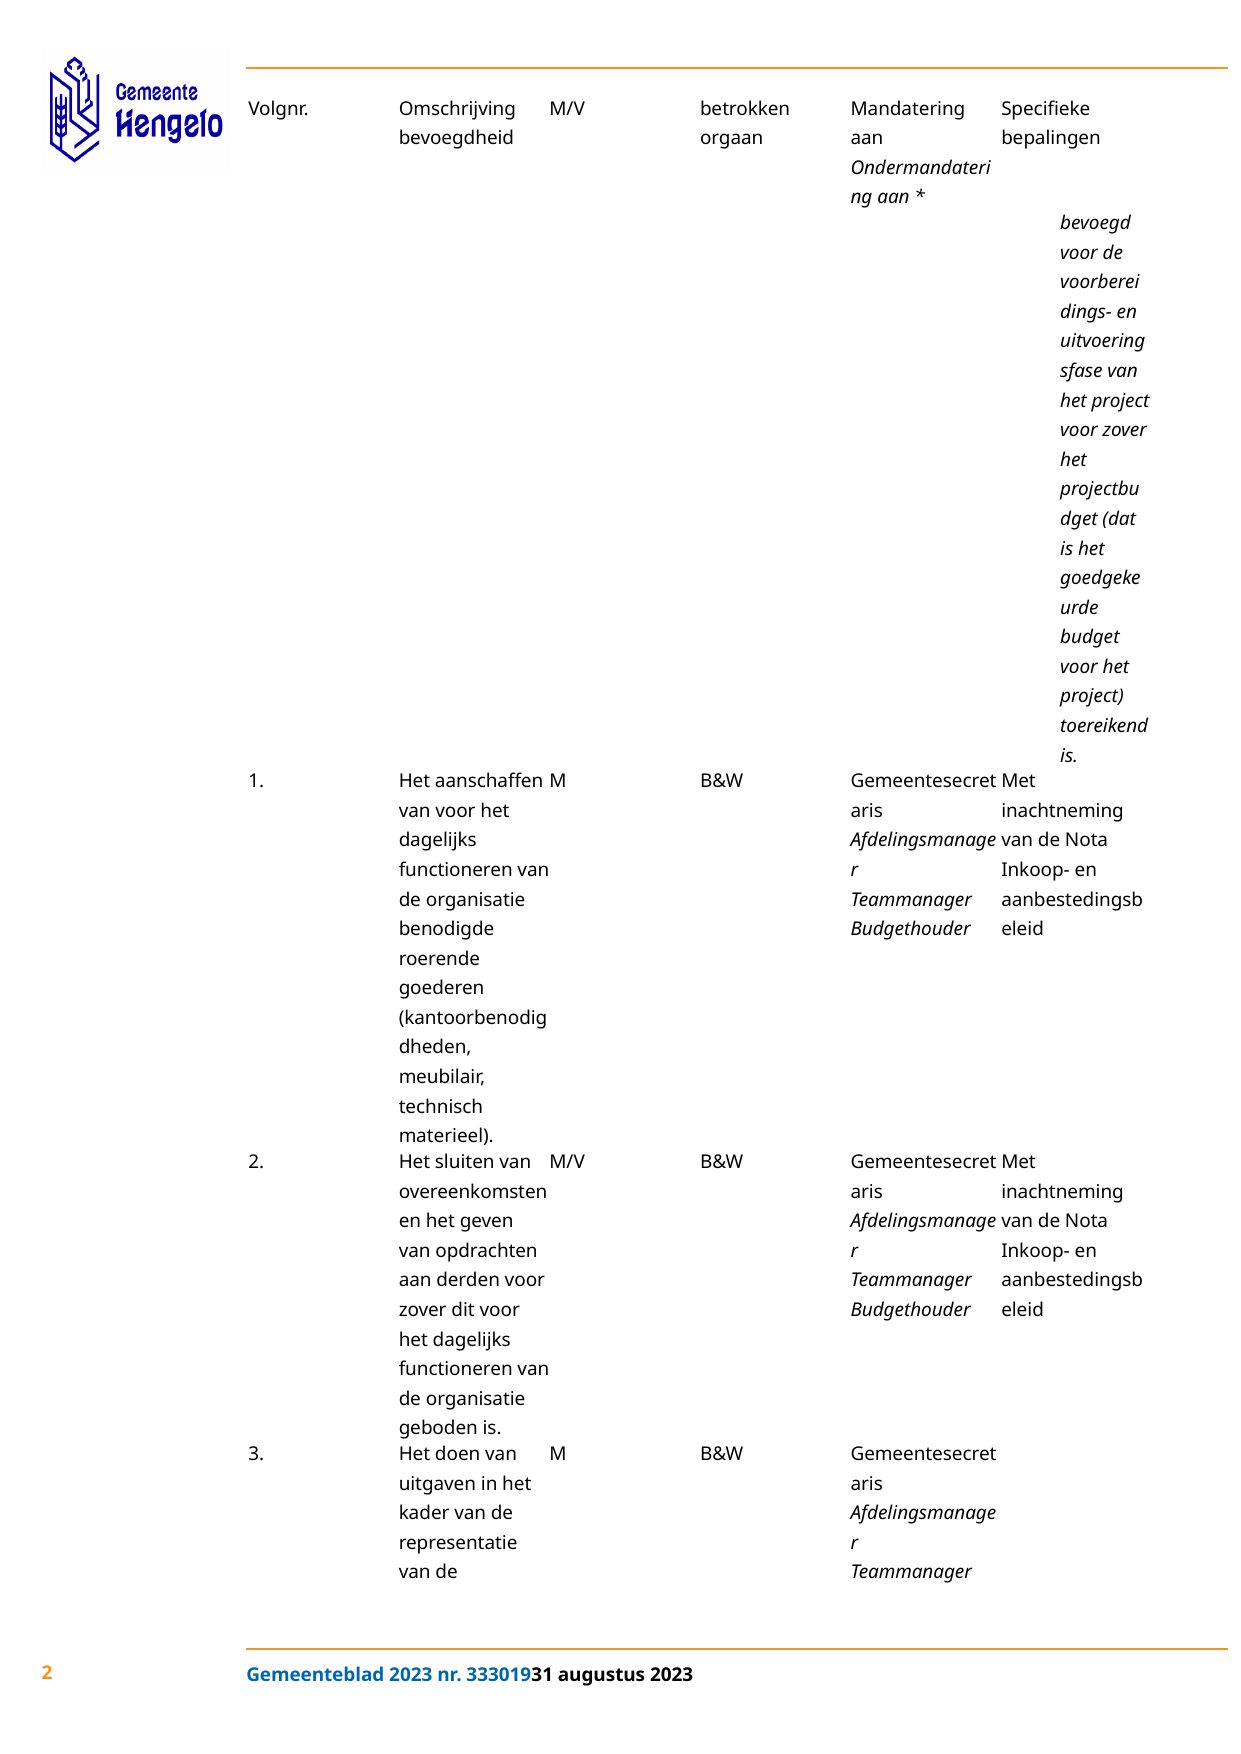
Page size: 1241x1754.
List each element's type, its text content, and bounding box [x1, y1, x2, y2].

table_cell M [549, 768, 700, 1148]
table_cell Het doen van uitgaven in het kader van de representatie van de [399, 1440, 549, 1584]
table_cell Met inachtneming van de Nota Inkoop- en aanbestedingsbeleid [1001, 768, 1152, 1148]
table_cell [549, 209, 700, 767]
table_cell Gemeentesecretaris Afdelingsmanager Teammanager [850, 1440, 1001, 1584]
table_cell [850, 209, 1001, 767]
table_cell M [549, 1440, 700, 1584]
table_cell bevoegd voor de voorbereidings- en uitvoeringsfase van het project voor zover het projectbudget (dat is het goedgekeurde budget voor het project) toereikend is. [1001, 209, 1152, 767]
table_header M/V [549, 95, 700, 209]
table_header betrokken orgaan [700, 95, 850, 209]
table_cell [248, 209, 398, 767]
table_cell M/V [549, 1148, 700, 1440]
table_header Specifieke bepalingen [1001, 95, 1152, 209]
table_cell [700, 209, 850, 767]
picture [41, 47, 231, 172]
table_cell Het aanschaffen van voor het dagelijks functioneren van de organisatie benodigde roerende goederen (kantoorbenodigdheden, meubilair, technisch materieel). [399, 768, 549, 1148]
table_cell 3. [248, 1440, 398, 1584]
table_cell Met inachtneming van de Nota Inkoop- en aanbestedingsbeleid [1001, 1148, 1152, 1440]
table_header Omschrijving bevoegdheid [399, 95, 549, 209]
table_cell 1. [248, 768, 398, 1148]
table_cell Gemeentesecretaris Afdelingsmanager Teammanager Budgethouder [850, 1148, 1001, 1440]
table_cell [399, 209, 549, 767]
table_cell B&W [700, 768, 850, 1148]
table_cell Gemeentesecretaris Afdelingsmanager Teammanager Budgethouder [850, 768, 1001, 1148]
table_cell 2. [248, 1148, 398, 1440]
table_cell [1001, 1440, 1152, 1584]
table_header Mandatering aan Ondermandatering aan * [850, 95, 1001, 209]
table_header Volgnr. [248, 95, 398, 209]
table_cell Het sluiten van overeenkomsten en het geven van opdrachten aan derden voor zover dit voor het dagelijks functioneren van de organisatie geboden is. [399, 1148, 549, 1440]
table_cell B&W [700, 1148, 850, 1440]
table_cell B&W [700, 1440, 850, 1584]
